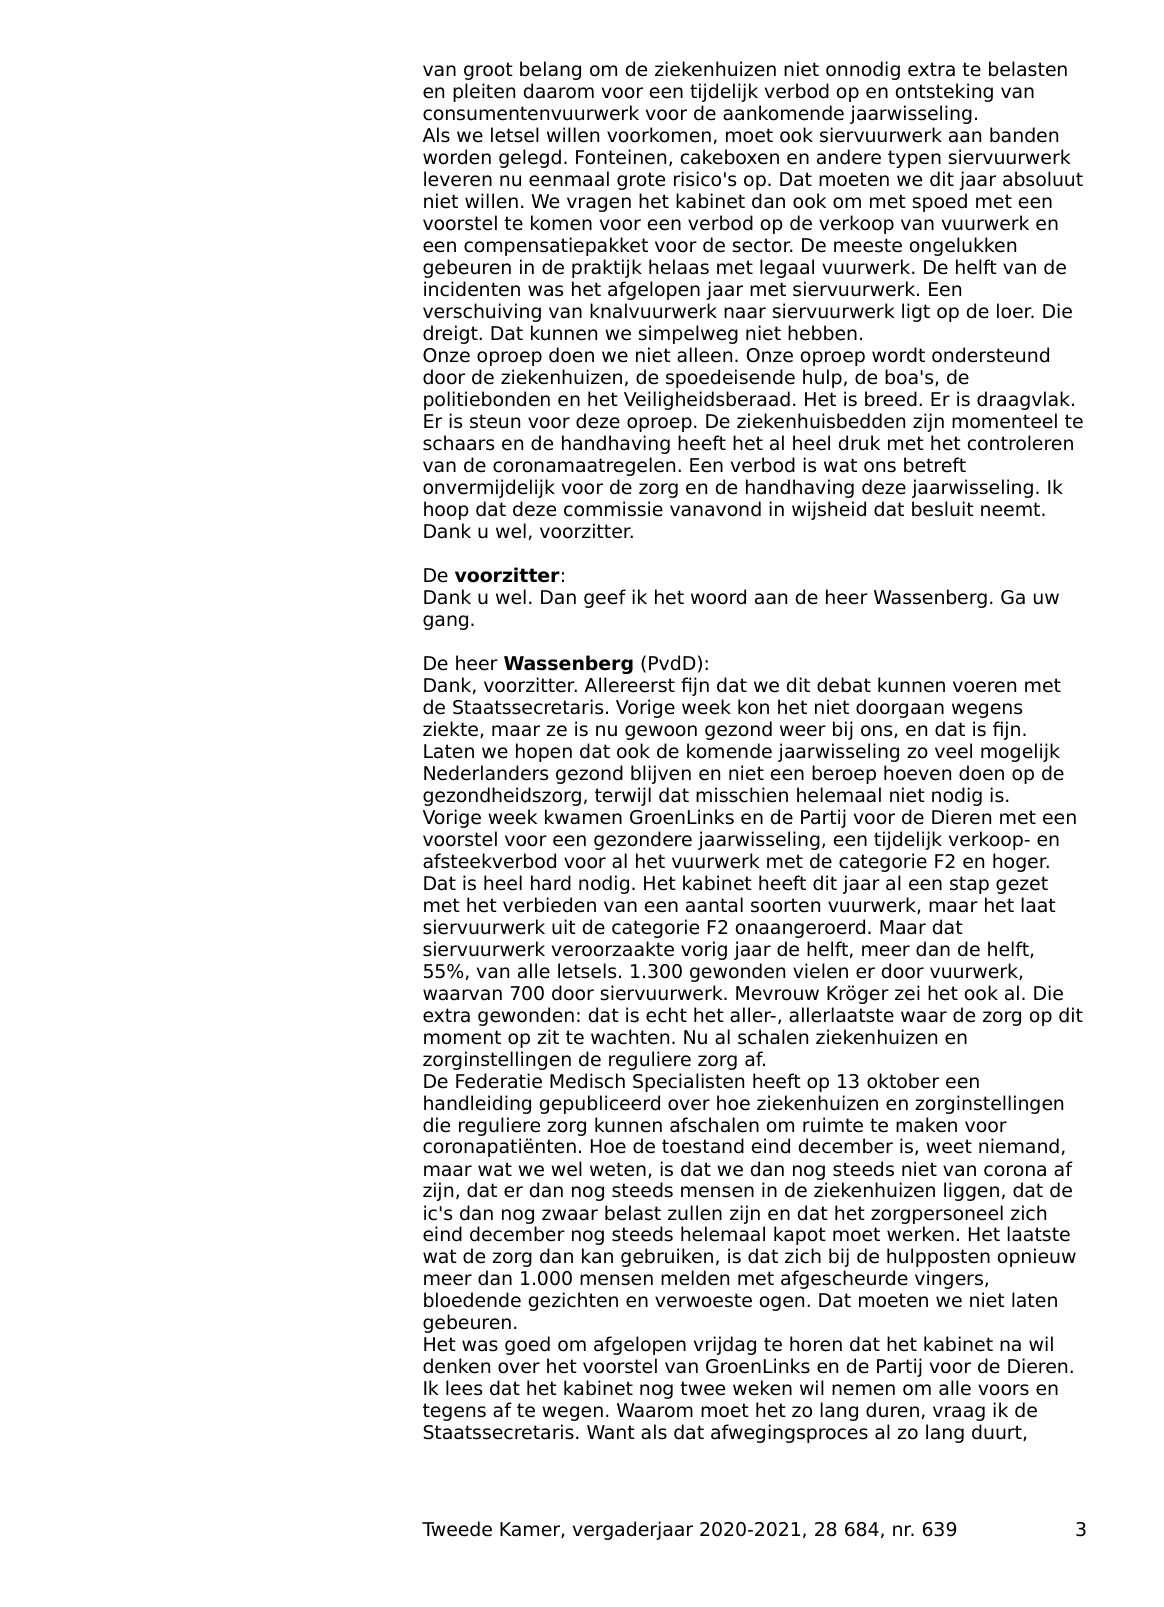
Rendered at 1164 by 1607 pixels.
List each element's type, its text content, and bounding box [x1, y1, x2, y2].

text Als we letsel willen voorkomen, moet ook siervuurwerk aan banden worden gelegd. Fonteinen, cakeboxen en andere typen siervuurwerk leveren nu eenmaal grote risico's op. Dat moeten we dit jaar absoluut niet willen. We vragen het kabinet dan ook om met spoed met een voorstel te komen voor een verbod op de verkoop van vuurwerk en een compensatiepakket voor de sector. De meeste ongelukken gebeuren in de praktijk helaas met legaal vuurwerk. De helft van de incidenten was het afgelopen jaar met siervuurwerk. Een verschuiving van knalvuurwerk naar siervuurwerk ligt op de loer. Die dreigt. Dat kunnen we simpelweg niet hebben. [422, 125, 1087, 345]
text Vorige week kwamen GroenLinks en de Partij voor de Dieren met een voorstel voor een gezondere jaarwisseling, een tijdelijk verkoop- en afsteekverbod voor al het vuurwerk met de categorie F2 en hoger. Dat is heel hard nodig. Het kabinet heeft dit jaar al een stap gezet met het verbieden van een aantal soorten vuurwerk, maar het laat siervuurwerk uit de categorie F2 onaangeroerd. Maar dat siervuurwerk veroorzaakte vorig jaar de helft, meer dan de helft, 55%, van alle letsels. 1.300 gewonden vielen er door vuurwerk, waarvan 700 door siervuurwerk. Mevrouw Kröger zei het ook al. Die extra gewonden: dat is echt het aller-, allerlaatste waar de zorg op dit moment op zit te wachten. Nu al schalen ziekenhuizen en zorginstellingen de reguliere zorg af. [422, 807, 1087, 1071]
text Dank, voorzitter. Allereerst fijn dat we dit debat kunnen voeren met de Staatssecretaris. Vorige week kon het niet doorgaan wegens ziekte, maar ze is nu gewoon gezond weer bij ons, en dat is fijn. Laten we hopen dat ook de komende jaarwisseling zo veel mogelijk Nederlanders gezond blijven en niet een beroep hoeven doen op de gezondheidszorg, terwijl dat misschien helemaal niet nodig is. [422, 675, 1087, 807]
text De heer Wassenberg (PvdD): [422, 653, 1087, 675]
text De voorzitter: [422, 565, 1087, 587]
text van groot belang om de ziekenhuizen niet onnodig extra te belasten en pleiten daarom voor een tijdelijk verbod op en ontsteking van consumentenvuurwerk voor de aankomende jaarwisseling. [422, 59, 1087, 125]
text Dank u wel. Dan geef ik het woord aan de heer Wassenberg. Ga uw gang. [422, 587, 1087, 631]
text Dank u wel, voorzitter. [422, 521, 1087, 543]
text Het was goed om afgelopen vrijdag te horen dat het kabinet na wil denken over het voorstel van GroenLinks en de Partij voor de Dieren. Ik lees dat het kabinet nog twee weken wil nemen om alle voors en tegens af te wegen. Waarom moet het zo lang duren, vraag ik de Staatssecretaris. Want als dat afwegingsproces al zo lang duurt, [422, 1334, 1087, 1444]
text De Federatie Medisch Specialisten heeft op 13 oktober een handleiding gepubliceerd over hoe ziekenhuizen en zorginstellingen die reguliere zorg kunnen afschalen om ruimte te maken voor coronapatiënten. Hoe de toestand eind december is, weet niemand, maar wat we wel weten, is dat we dan nog steeds niet van corona af zijn, dat er dan nog steeds mensen in de ziekenhuizen liggen, dat de ic's dan nog zwaar belast zullen zijn en dat het zorgpersoneel zich eind december nog steeds helemaal kapot moet werken. Het laatste wat de zorg dan kan gebruiken, is dat zich bij de hulpposten opnieuw meer dan 1.000 mensen melden met afgescheurde vingers, bloedende gezichten en verwoeste ogen. Dat moeten we niet laten gebeuren. [422, 1071, 1087, 1334]
text Onze oproep doen we niet alleen. Onze oproep wordt ondersteund door de ziekenhuizen, de spoedeisende hulp, de boa's, de politiebonden en het Veiligheidsberaad. Het is breed. Er is draagvlak. Er is steun voor deze oproep. De ziekenhuisbedden zijn momenteel te schaars en de handhaving heeft het al heel druk met het controleren van de coronamaatregelen. Een verbod is wat ons betreft onvermijdelijk voor de zorg en de handhaving deze jaarwisseling. Ik hoop dat deze commissie vanavond in wijsheid dat besluit neemt. [422, 345, 1087, 521]
